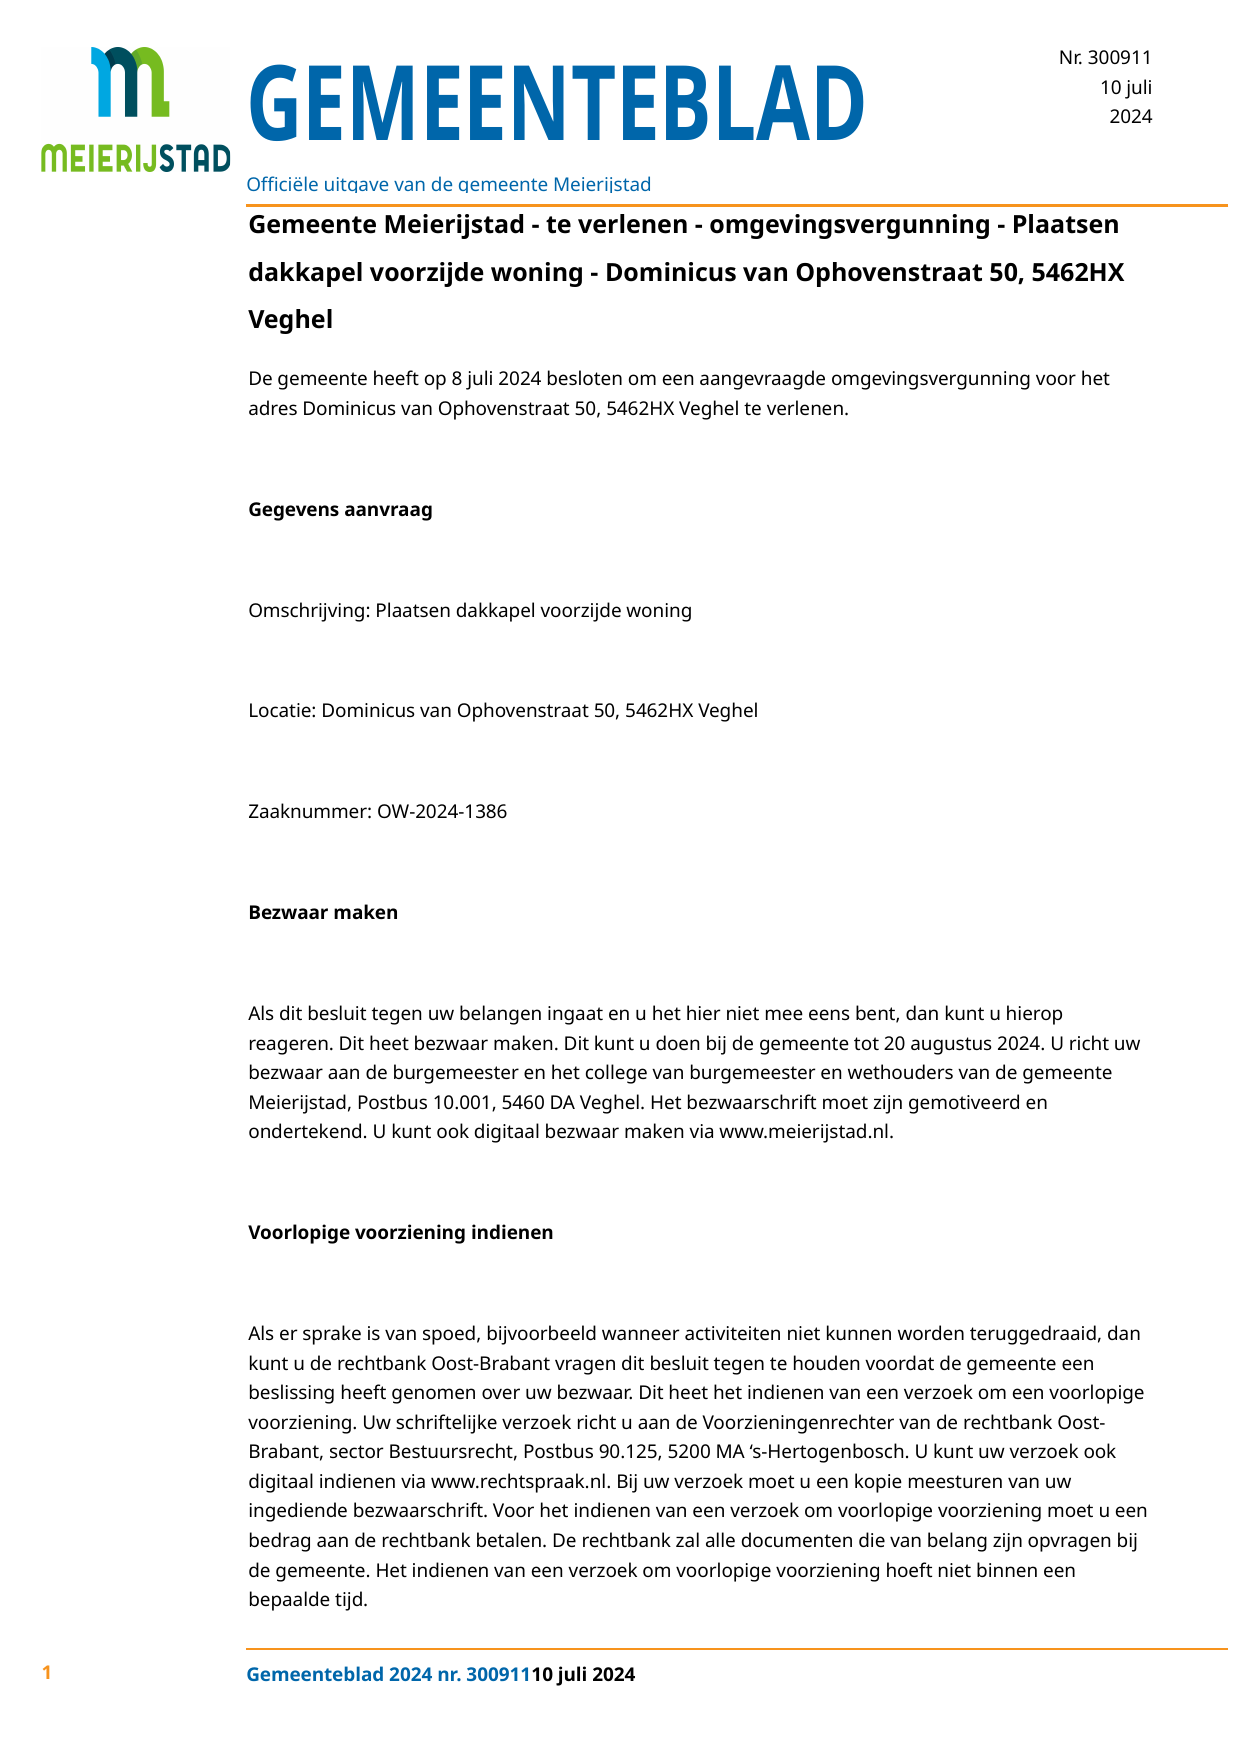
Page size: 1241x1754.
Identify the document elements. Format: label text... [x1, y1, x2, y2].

text Zaaknummer: OW-2024-1386 [248, 798, 1152, 824]
text De gemeente heeft op 8 juli 2024 besloten om een aangevraagde omgevingsvergunning voor het adres Dominicus van Ophovenstraat 50, 5462HX Veghel te verlenen. [248, 366, 1152, 421]
picture [41, 47, 231, 172]
text Omschrijving: Plaatsen dakkapel voorzijde woning [248, 597, 1152, 622]
text Voorlopige voorziening indienen [248, 1219, 1152, 1245]
text Locatie: Dominicus van Ophovenstraat 50, 5462HX Veghel [248, 698, 1152, 723]
text Bezwaar maken [248, 899, 1152, 925]
text Als dit besluit tegen uw belangen ingaat en u het hier niet mee eens bent, dan kunt u hierop reageren. Dit heet bezwaar maken. Dit kunt u doen bij de gemeente tot 20 augustus 2024. U richt uw bezwaar aan de burgemeester en het college van burgemeester en wethouders van de gemeente Meierijstad, Postbus 10.001, 5460 DA Veghel. Het bezwaarschrift moet zijn gemotiveerd en ondertekend. U kunt ook digitaal bezwaar maken via www.meierijstad.nl. [248, 1000, 1152, 1144]
text Als er sprake is van spoed, bijvoorbeeld wanneer activiteiten niet kunnen worden teruggedraaid, dan kunt u de rechtbank Oost-Brabant vragen dit besluit tegen te houden voordat de gemeente een beslissing heeft genomen over uw bezwaar. Dit heet het indienen van een verzoek om een voorlopige voorziening. Uw schriftelijke verzoek richt u aan de Voorzieningenrechter van de rechtbank Oost-Brabant, sector Bestuursrecht, Postbus 90.125, 5200 MA ‘s-Hertogenbosch. U kunt uw verzoek ook digitaal indienen via www.rechtspraak.nl. Bij uw verzoek moet u een kopie meesturen van uw ingediende bezwaarschrift. Voor het indienen van een verzoek om voorlopige voorziening moet u een bedrag aan de rechtbank betalen. De rechtbank zal alle documenten die van belang zijn opvragen bij de gemeente. Het indienen van een verzoek om voorlopige voorziening hoeft niet binnen een bepaalde tijd. [248, 1320, 1152, 1612]
text Gegevens aanvraag [248, 496, 1152, 522]
text Gemeente Meierijstad - te verlenen - omgevingsvergunning - Plaatsen dakkapel voorzijde woning - Dominicus van Ophovenstraat 50, 5462HX Veghel [248, 207, 1152, 336]
